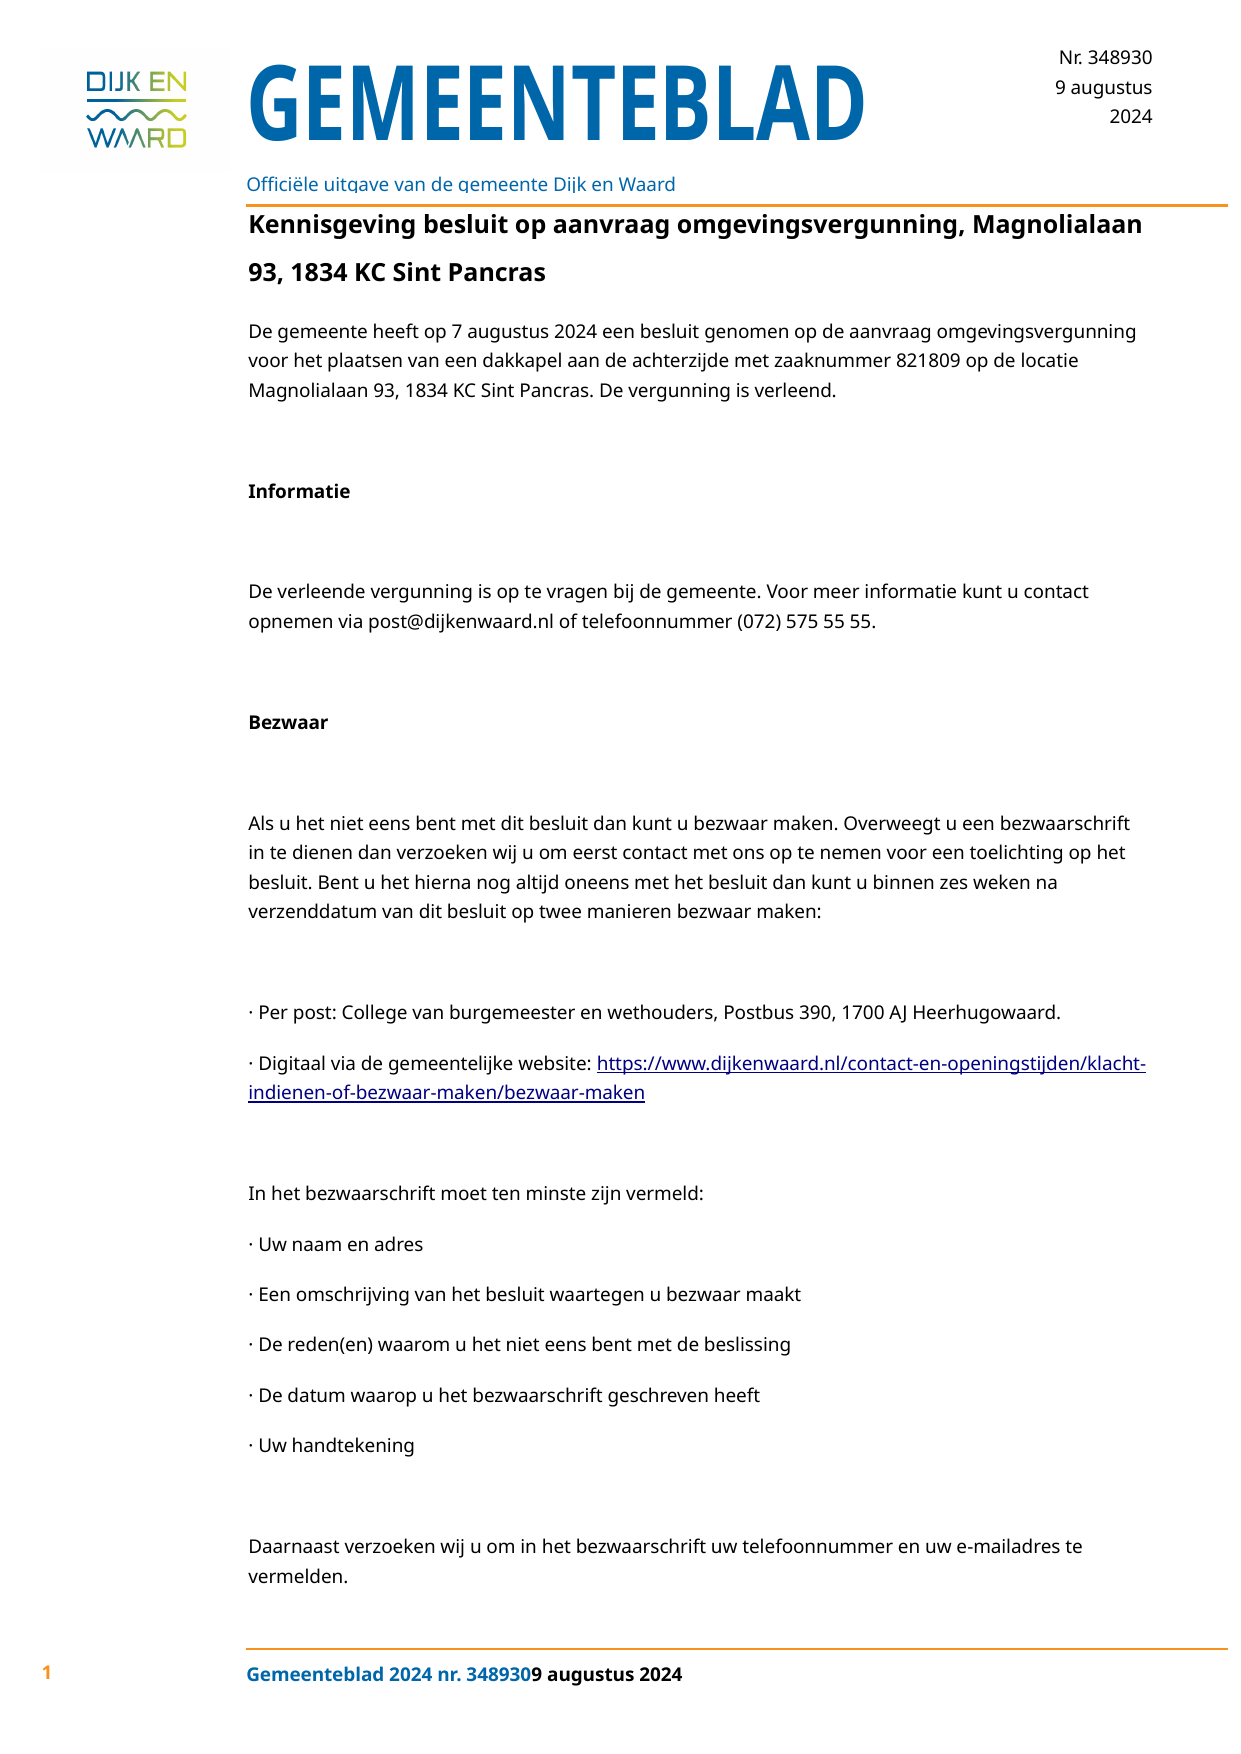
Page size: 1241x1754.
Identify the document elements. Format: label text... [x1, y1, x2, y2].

text · Een omschrijving van het besluit waartegen u bezwaar maakt [248, 1281, 1152, 1307]
text De verleende vergunning is op te vragen bij de gemeente. Voor meer informatie kunt u contact opnemen via post@dijkenwaard.nl of telefoonnummer (072) 575 55 55. [248, 579, 1152, 634]
text · Uw handtekening [248, 1432, 1152, 1458]
text Als u het niet eens bent met dit besluit dan kunt u bezwaar maken. Overweegt u een bezwaarschrift in te dienen dan verzoeken wij u om eerst contact met ons op te nemen voor een toelichting op het besluit. Bent u het hierna nog altijd oneens met het besluit dan kunt u binnen zes weken na verzenddatum van dit besluit op twee manieren bezwaar maken: [248, 810, 1152, 924]
text In het bezwaarschrift moet ten minste zijn vermeld: [248, 1180, 1152, 1206]
text · De datum waarop u het bezwaarschrift geschreven heeft [248, 1382, 1152, 1408]
text · Per post: College van burgemeester en wethouders, Postbus 390, 1700 AJ Heerhugowaard. [248, 999, 1152, 1025]
text · Uw naam en adres [248, 1231, 1152, 1257]
text Bezwaar [248, 709, 1152, 735]
text · De reden(en) waarom u het niet eens bent met de beslissing [248, 1332, 1152, 1357]
text Kennisgeving besluit op aanvraag omgevingsvergunning, Magnolialaan 93, 1834 KC Sint Pancras [248, 207, 1152, 288]
text De gemeente heeft op 7 augustus 2024 een besluit genomen op de aanvraag omgevingsvergunning voor het plaatsen van een dakkapel aan de achterzijde met zaaknummer 821809 op de locatie Magnolialaan 93, 1834 KC Sint Pancras. De vergunning is verleend. [248, 318, 1152, 403]
text Daarnaast verzoeken wij u om in het bezwaarschrift uw telefoonnummer en uw e-mailadres te vermelden. [248, 1533, 1152, 1589]
text Informatie [248, 478, 1152, 504]
text · Digitaal via de gemeentelijke website: https://www.dijkenwaard.nl/contact-en-openingstijden/klacht-indienen-of-bezwaar-maken/bezwaar-maken [248, 1050, 1152, 1105]
picture [41, 47, 231, 172]
